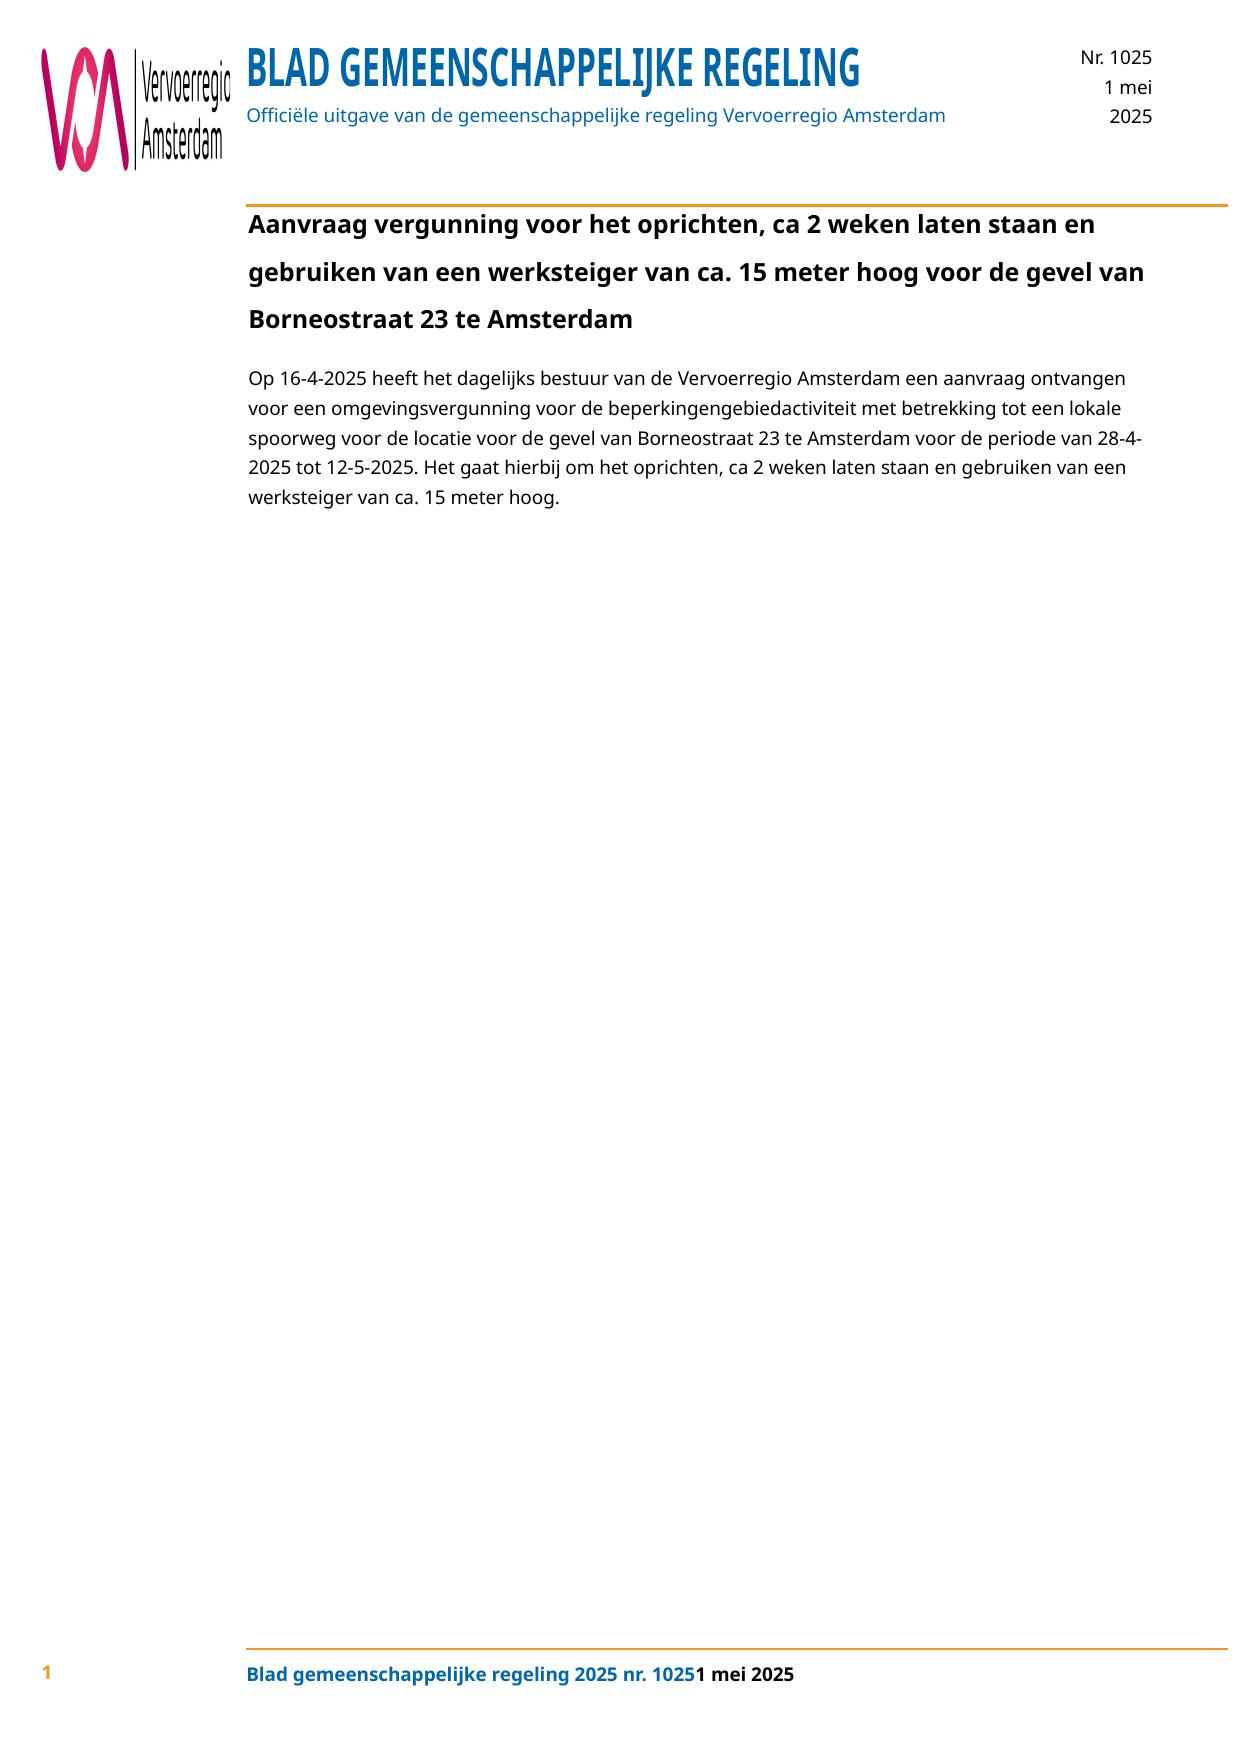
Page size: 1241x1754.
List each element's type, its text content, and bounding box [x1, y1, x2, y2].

text Op 16-4-2025 heeft het dagelijks bestuur van de Vervoerregio Amsterdam een aanvraag ontvangen voor een omgevingsvergunning voor de beperkingengebiedactiviteit met betrekking tot een lokale spoorweg voor de locatie voor de gevel van Borneostraat 23 te Amsterdam voor de periode van 28-4-2025 tot 12-5-2025. Het gaat hierbij om het oprichten, ca 2 weken laten staan en gebruiken van een werksteiger van ca. 15 meter hoog. [248, 366, 1152, 509]
text Aanvraag vergunning voor het oprichten, ca 2 weken laten staan en gebruiken van een werksteiger van ca. 15 meter hoog voor de gevel van Borneostraat 23 te Amsterdam [248, 207, 1152, 336]
picture [41, 47, 231, 172]
